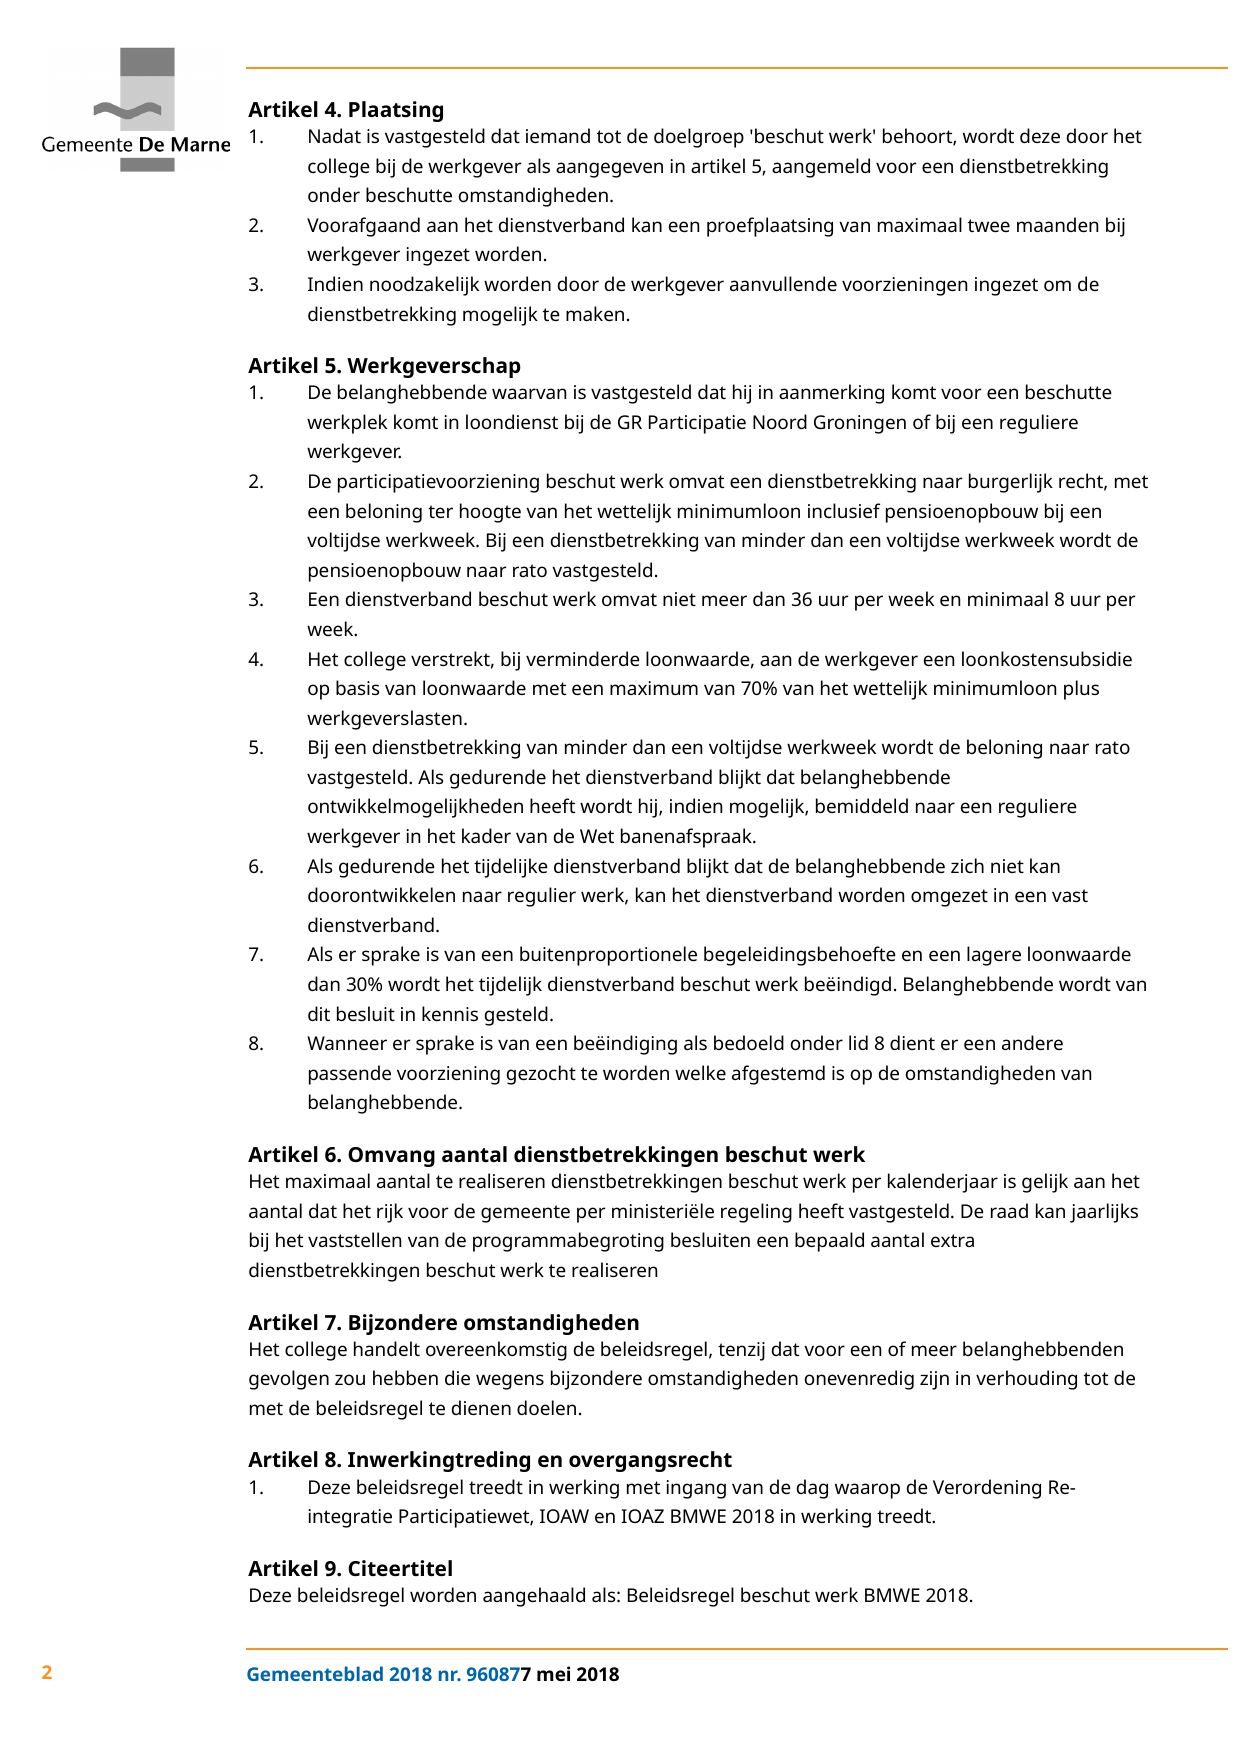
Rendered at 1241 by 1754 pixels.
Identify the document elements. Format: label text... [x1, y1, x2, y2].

list Het college verstrekt, bij verminderde loonwaarde, aan de werkgever een loonkostensubsidie op basis van loonwaarde met een maximum van 70% van het wettelijk minimumloon plus werkgeverslasten. [248, 646, 1152, 731]
list De belanghebbende waarvan is vastgesteld dat hij in aanmerking komt voor een beschutte werkplek komt in loondienst bij de GR Participatie Noord Groningen of bij een reguliere werkgever. [248, 379, 1152, 464]
text Artikel 8. Inwerkingtreding en overgangsrecht [248, 1446, 1152, 1474]
list Deze beleidsregel treedt in werking met ingang van de dag waarop de Verordening Re-integratie Participatiewet, IOAW en IOAZ BMWE 2018 in werking treedt. [248, 1474, 1152, 1529]
list Wanneer er sprake is van een beëindiging als bedoeld onder lid 8 dient er een andere passende voorziening gezocht te worden welke afgestemd is op de omstandigheden van belanghebbende. [248, 1030, 1152, 1115]
list Bij een dienstbetrekking van minder dan een voltijdse werkweek wordt de beloning naar rato vastgesteld. Als gedurende het dienstverband blijkt dat belanghebbende ontwikkelmogelijkheden heeft wordt hij, indien mogelijk, bemiddeld naar een reguliere werkgever in het kader van de Wet banenafspraak. [248, 734, 1152, 849]
list Als gedurende het tijdelijke dienstverband blijkt dat de belanghebbende zich niet kan doorontwikkelen naar regulier werk, kan het dienstverband worden omgezet in een vast dienstverband. [248, 853, 1152, 938]
list Indien noodzakelijk worden door de werkgever aanvullende voorzieningen ingezet om de dienstbetrekking mogelijk te maken. [248, 271, 1152, 326]
list Als er sprake is van een buitenproportionele begeleidingsbehoefte en een lagere loonwaarde dan 30% wordt het tijdelijk dienstverband beschut werk beëindigd. Belanghebbende wordt van dit besluit in kennis gesteld. [248, 942, 1152, 1027]
text Deze beleidsregel worden aangehaald als: Beleidsregel beschut werk BMWE 2018. [248, 1582, 1152, 1608]
text Artikel 9. Citeertitel [248, 1554, 1152, 1582]
list De participatievoorziening beschut werk omvat een dienstbetrekking naar burgerlijk recht, met een beloning ter hoogte van het wettelijk minimumloon inclusief pensioenopbouw bij een voltijdse werkweek. Bij een dienstbetrekking van minder dan een voltijdse werkweek wordt de pensioenopbouw naar rato vastgesteld. [248, 468, 1152, 583]
picture [41, 47, 231, 172]
text Het college handelt overeenkomstig de beleidsregel, tenzij dat voor een of meer belanghebbenden gevolgen zou hebben die wegens bijzondere omstandigheden onevenredig zijn in verhouding tot de met de beleidsregel te dienen doelen. [248, 1336, 1152, 1421]
list Nadat is vastgesteld dat iemand tot de doelgroep 'beschut werk' behoort, wordt deze door het college bij de werkgever als aangegeven in artikel 5, aangemeld voor een dienstbetrekking onder beschutte omstandigheden. [248, 123, 1152, 208]
list Voorafgaand aan het dienstverband kan een proefplaatsing van maximaal twee maanden bij werkgever ingezet worden. [248, 212, 1152, 267]
list Een dienstverband beschut werk omvat niet meer dan 36 uur per week en minimaal 8 uur per week. [248, 587, 1152, 642]
text Artikel 6. Omvang aantal dienstbetrekkingen beschut werk [248, 1140, 1152, 1168]
text Het maximaal aantal te realiseren dienstbetrekkingen beschut werk per kalenderjaar is gelijk aan het aantal dat het rijk voor de gemeente per ministeriële regeling heeft vastgesteld. De raad kan jaarlijks bij het vaststellen van de programmabegroting besluiten een bepaald aantal extra dienstbetrekkingen beschut werk te realiseren [248, 1168, 1152, 1283]
text Artikel 5. Werkgeverschap [248, 351, 1152, 379]
text Artikel 4. Plaatsing [248, 95, 1152, 123]
text Artikel 7. Bijzondere omstandigheden [248, 1308, 1152, 1336]
